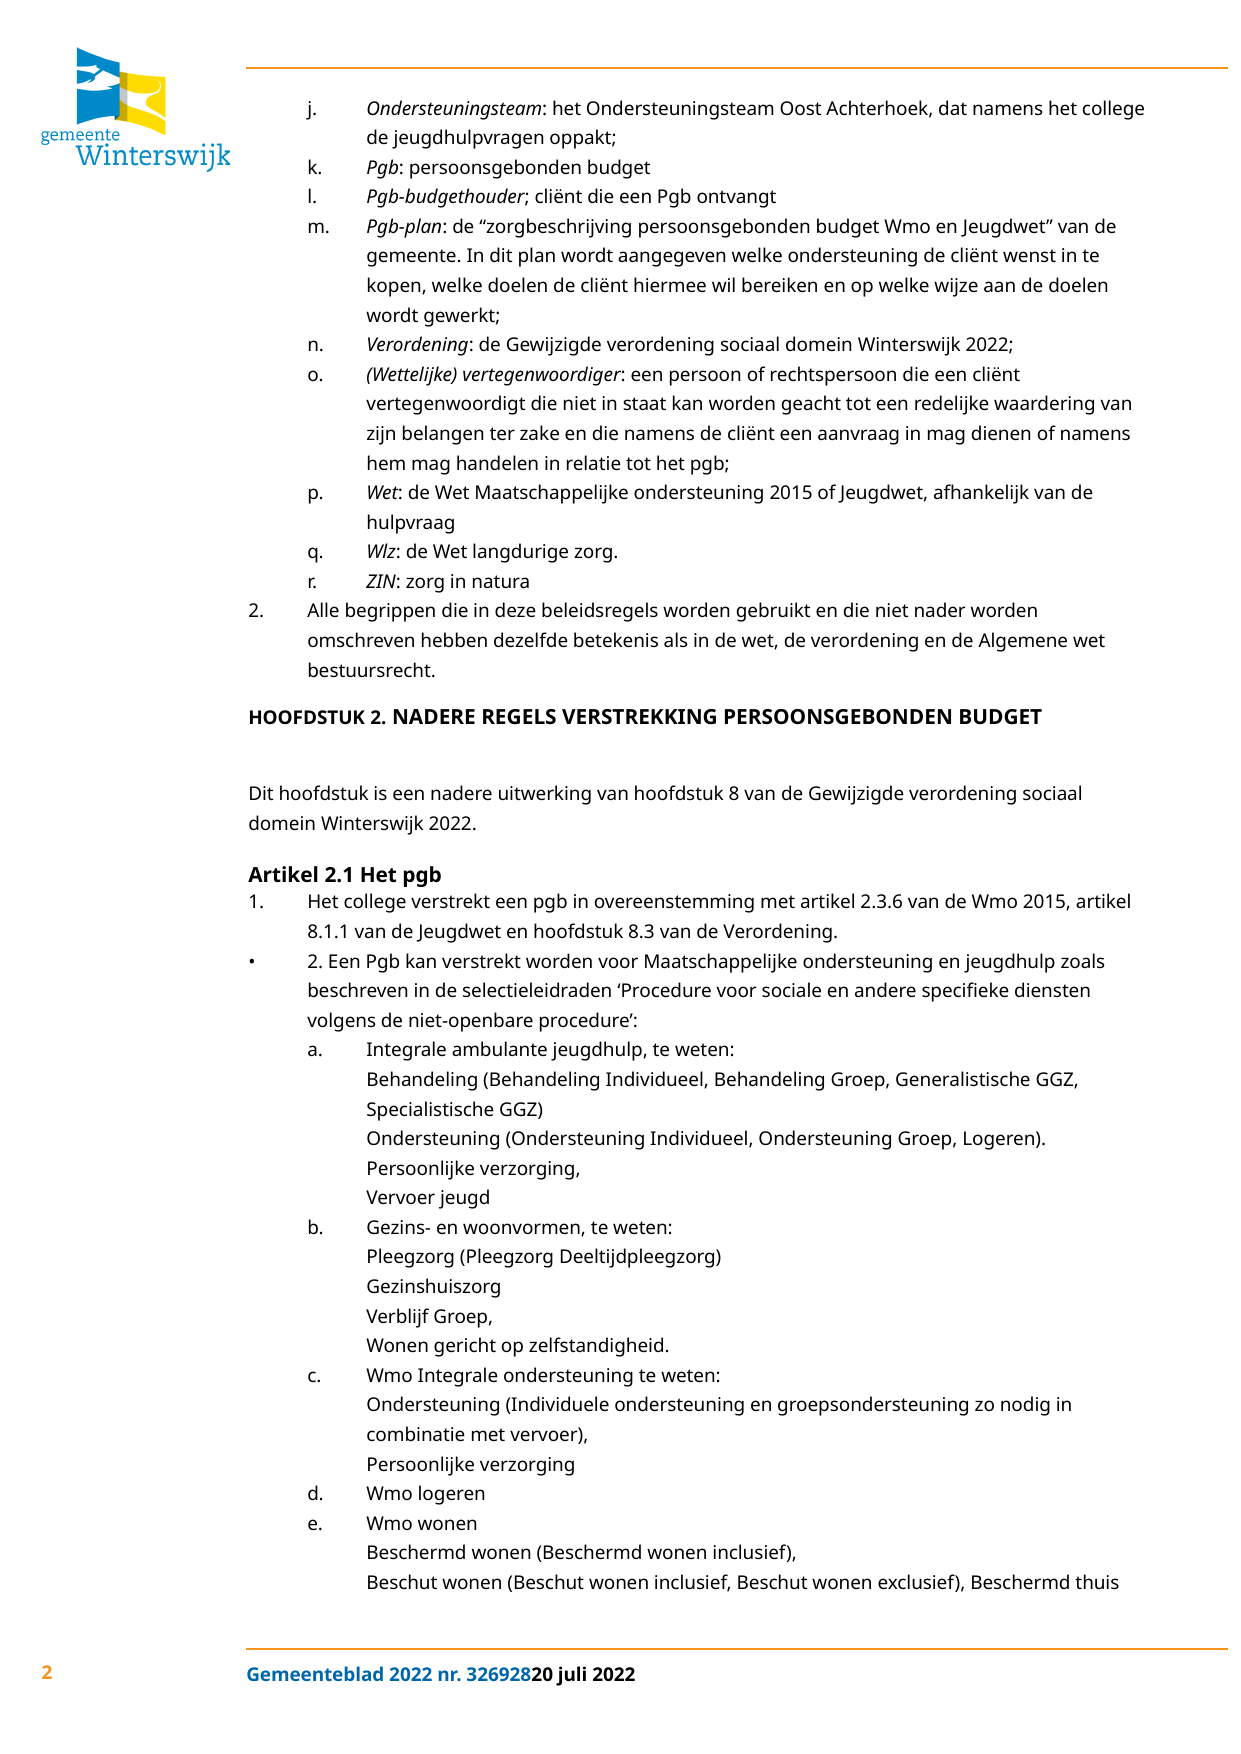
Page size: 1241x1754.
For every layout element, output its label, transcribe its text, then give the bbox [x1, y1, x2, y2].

list Alle begrippen die in deze beleidsregels worden gebruikt en die niet nader worden omschreven hebben dezelfde betekenis als in de wet, de verordening en de Algemene wet bestuursrecht. [248, 598, 1152, 683]
list Wet: de Wet Maatschappelijke ondersteuning 2015 of Jeugdwet, afhankelijk van de hulpvraag [307, 479, 1152, 535]
text Dit hoofdstuk is een nadere uitwerking van hoofdstuk 8 van de Gewijzigde verordening sociaal domein Winterswijk 2022. [248, 780, 1152, 836]
list (Wettelijke) vertegenwoordiger: een persoon of rechtspersoon die een cliënt vertegenwoordigt die niet in staat kan worden geacht tot een redelijke waardering van zijn belangen ter zake en die namens de cliënt een aanvraag in mag dienen of namens hem mag handelen in relatie tot het pgb; [307, 361, 1152, 476]
list Integrale ambulante jeugdhulp, te weten: [307, 1037, 1152, 1062]
list Wmo Integrale ondersteuning te weten: [307, 1362, 1152, 1388]
list Wlz: de Wet langdurige zorg. [307, 538, 1152, 564]
list Behandeling (Behandeling Individueel, Behandeling Groep, Generalistische GGZ, Specialistische GGZ) [307, 1066, 1152, 1121]
list Wmo wonen [307, 1510, 1152, 1536]
list Het college verstrekt een pgb in overeenstemming met artikel 2.3.6 van de Wmo 2015, artikel 8.1.1 van de Jeugdwet en hoofdstuk 8.3 van de Verordening. [248, 889, 1152, 944]
list Beschut wonen (Beschut wonen inclusief, Beschut wonen exclusief), Beschermd thuis [307, 1569, 1152, 1595]
text HOOFDSTUK 2. NADERE REGELS VERSTREKKING PERSOONSGEBONDEN BUDGET [248, 702, 1152, 731]
list Wmo logeren [307, 1480, 1152, 1506]
list Pgb-plan: de “zorgbeschrijving persoonsgebonden budget Wmo en Jeugdwet” van de gemeente. In dit plan wordt aangegeven welke ondersteuning de cliënt wenst in te kopen, welke doelen de cliënt hiermee wil bereiken en op welke wijze aan de doelen wordt gewerkt; [307, 213, 1152, 328]
list Pleegzorg (Pleegzorg Deeltijdpleegzorg) [307, 1244, 1152, 1269]
text Artikel 2.1 Het pgb [248, 860, 1152, 889]
list Persoonlijke verzorging [307, 1451, 1152, 1476]
list Ondersteuning (Individuele ondersteuning en groepsondersteuning zo nodig in combinatie met vervoer), [307, 1392, 1152, 1447]
list Gezinshuiszorg [307, 1273, 1152, 1299]
picture [41, 47, 231, 172]
picture [225, 153, 231, 162]
list Ondersteuning (Ondersteuning Individueel, Ondersteuning Groep, Logeren). [307, 1125, 1152, 1151]
list Gezins- en woonvormen, te weten: [307, 1214, 1152, 1240]
list Verblijf Groep, [307, 1303, 1152, 1328]
list Pgb: persoonsgebonden budget [307, 154, 1152, 180]
list Ondersteuningsteam: het Ondersteuningsteam Oost Achterhoek, dat namens het college de jeugdhulpvragen oppakt; [307, 95, 1152, 150]
list Wonen gericht op zelfstandigheid. [307, 1332, 1152, 1358]
list Vervoer jeugd [307, 1184, 1152, 1210]
list Verordening: de Gewijzigde verordening sociaal domein Winterswijk 2022; [307, 331, 1152, 357]
list Beschermd wonen (Beschermd wonen inclusief), [307, 1539, 1152, 1565]
list Persoonlijke verzorging, [307, 1155, 1152, 1181]
list Pgb-budgethouder; cliënt die een Pgb ontvangt [307, 183, 1152, 209]
list ZIN: zorg in natura [307, 568, 1152, 594]
list 2. Een Pgb kan verstrekt worden voor Maatschappelijke ondersteuning en jeugdhulp zoals beschreven in de selectieleidraden ‘Procedure voor sociale en andere specifieke diensten volgens de niet-openbare procedure’: [248, 948, 1152, 1033]
